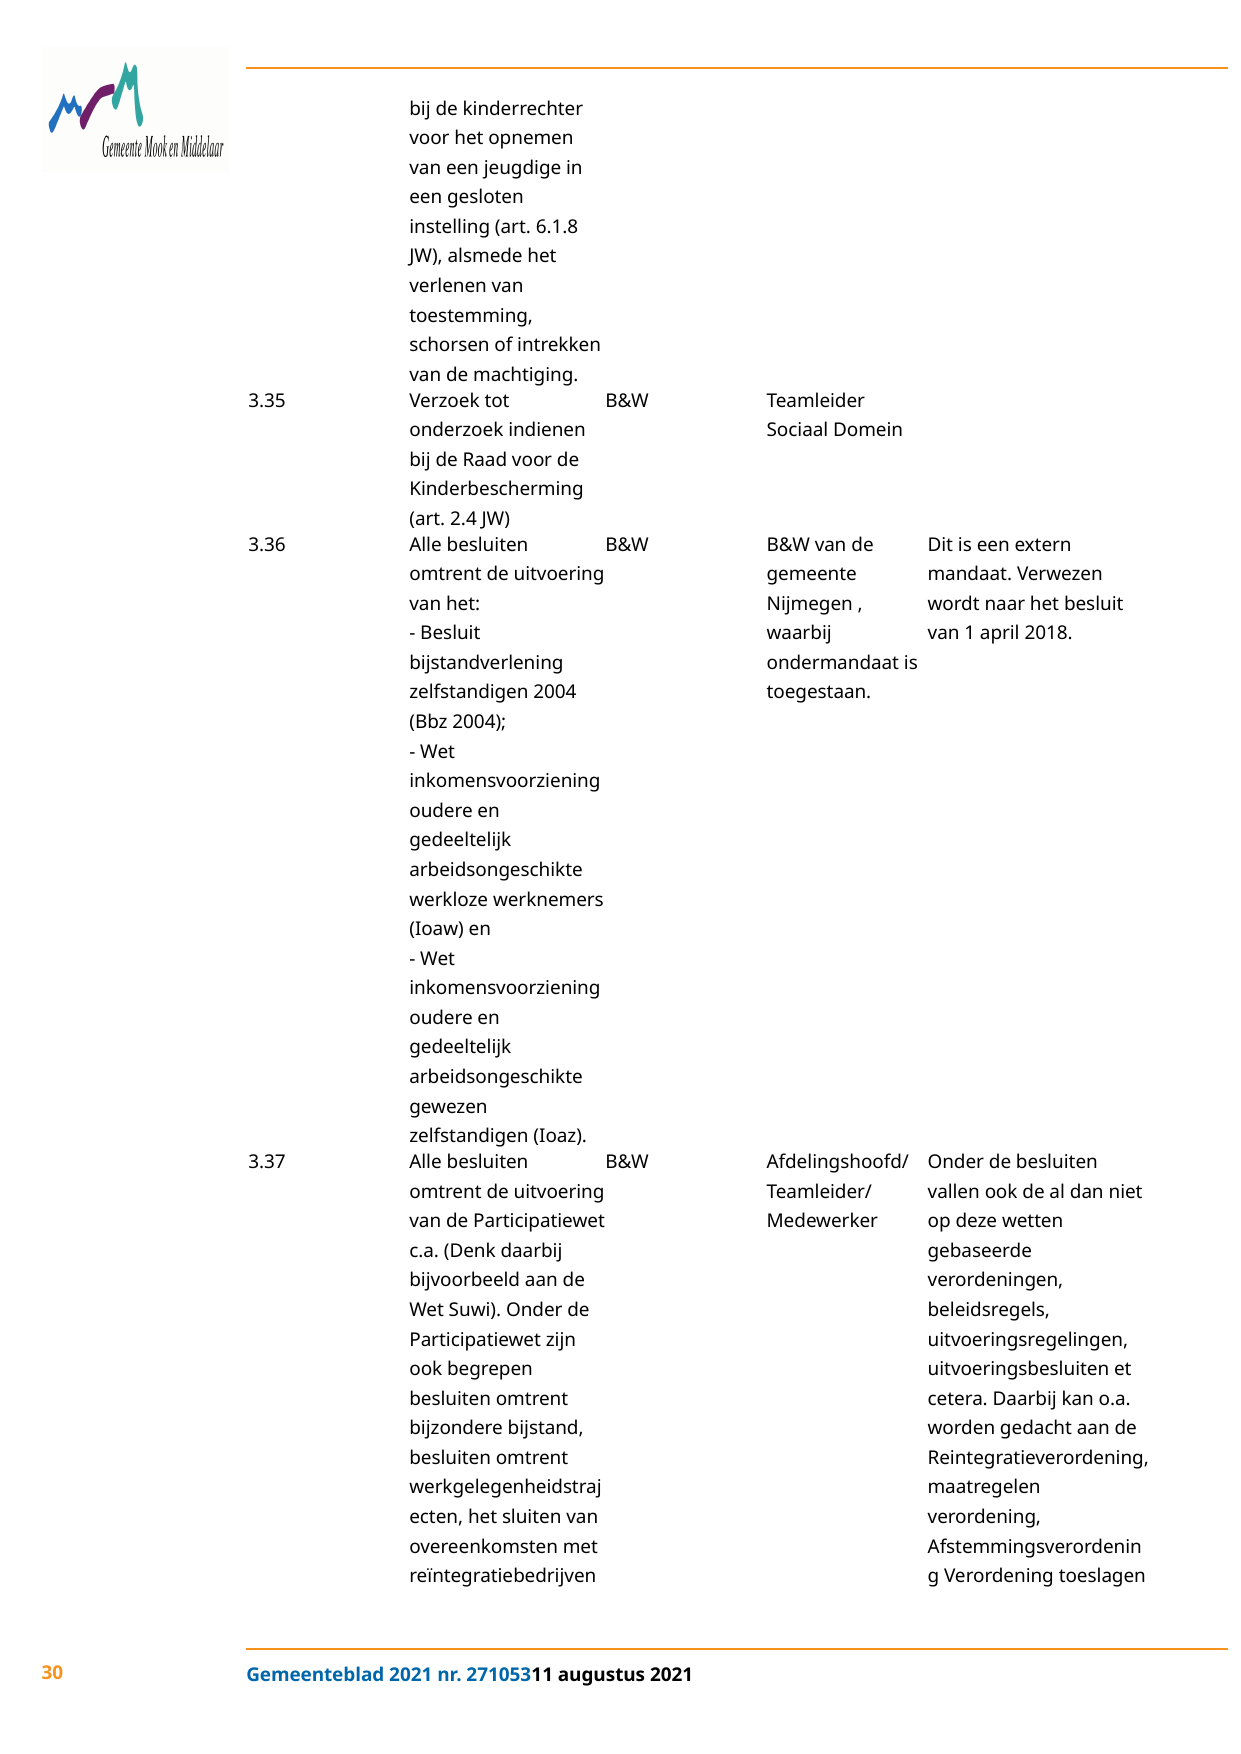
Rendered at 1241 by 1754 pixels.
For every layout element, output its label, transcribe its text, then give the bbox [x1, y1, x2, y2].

table_cell [766, 95, 927, 387]
table_cell B&W [605, 1148, 766, 1588]
table_cell Alle besluiten omtrent de uitvoering van de Participatiewet c.a. (Denk daarbij bijvoorbeeld aan de Wet Suwi). Onder de Participatiewet zijn ook begrepen besluiten omtrent bijzondere bijstand, besluiten omtrent werkgelegenheidstrajecten, het sluiten van overeenkomsten met reïntegratiebedrijven [409, 1148, 605, 1588]
table_cell B&W [605, 387, 766, 531]
table_cell Verzoek tot onderzoek indienen bij de Raad voor de Kinderbescherming (art. 2.4 JW) [409, 387, 605, 531]
table_cell [928, 387, 1152, 531]
table_cell Teamleider Sociaal Domein [766, 387, 927, 531]
table_cell B&W [605, 531, 766, 1148]
table_cell Dit is een extern mandaat. Verwezen wordt naar het besluit van 1 april 2018. [928, 531, 1152, 1148]
table_cell [928, 95, 1152, 387]
table_cell 3.36 [248, 531, 409, 1148]
table_cell [248, 95, 409, 387]
table_cell 3.35 [248, 387, 409, 531]
table_cell Alle besluiten omtrent de uitvoering van het: - Besluit bijstandverlening zelfstandigen 2004 (Bbz 2004); - Wet inkomensvoorziening oudere en gedeeltelijk arbeidsongeschikte werkloze werknemers (Ioaw) en - Wet inkomensvoorziening oudere en gedeeltelijk arbeidsongeschikte gewezen zelfstandigen (Ioaz). [409, 531, 605, 1148]
table_cell Afdelingshoofd/Teamleider/ Medewerker [766, 1148, 927, 1588]
table_cell B&W van de gemeente Nijmegen , waarbij ondermandaat is toegestaan. [766, 531, 927, 1148]
table_cell bij de kinderrechter voor het opnemen van een jeugdige in een gesloten instelling (art. 6.1.8 JW), alsmede het verlenen van toestemming, schorsen of intrekken van de machtiging. [409, 95, 605, 387]
table_cell [605, 95, 766, 387]
table_cell Onder de besluiten vallen ook de al dan niet op deze wetten gebaseerde verordeningen, beleidsregels, uitvoeringsregelingen, uitvoeringsbesluiten et cetera. Daarbij kan o.a. worden gedacht aan de Reintegratieverordening, maatregelen verordening, Afstemmingsverordening Verordening toeslagen [928, 1148, 1152, 1588]
table_cell 3.37 [248, 1148, 409, 1588]
picture [41, 47, 231, 172]
